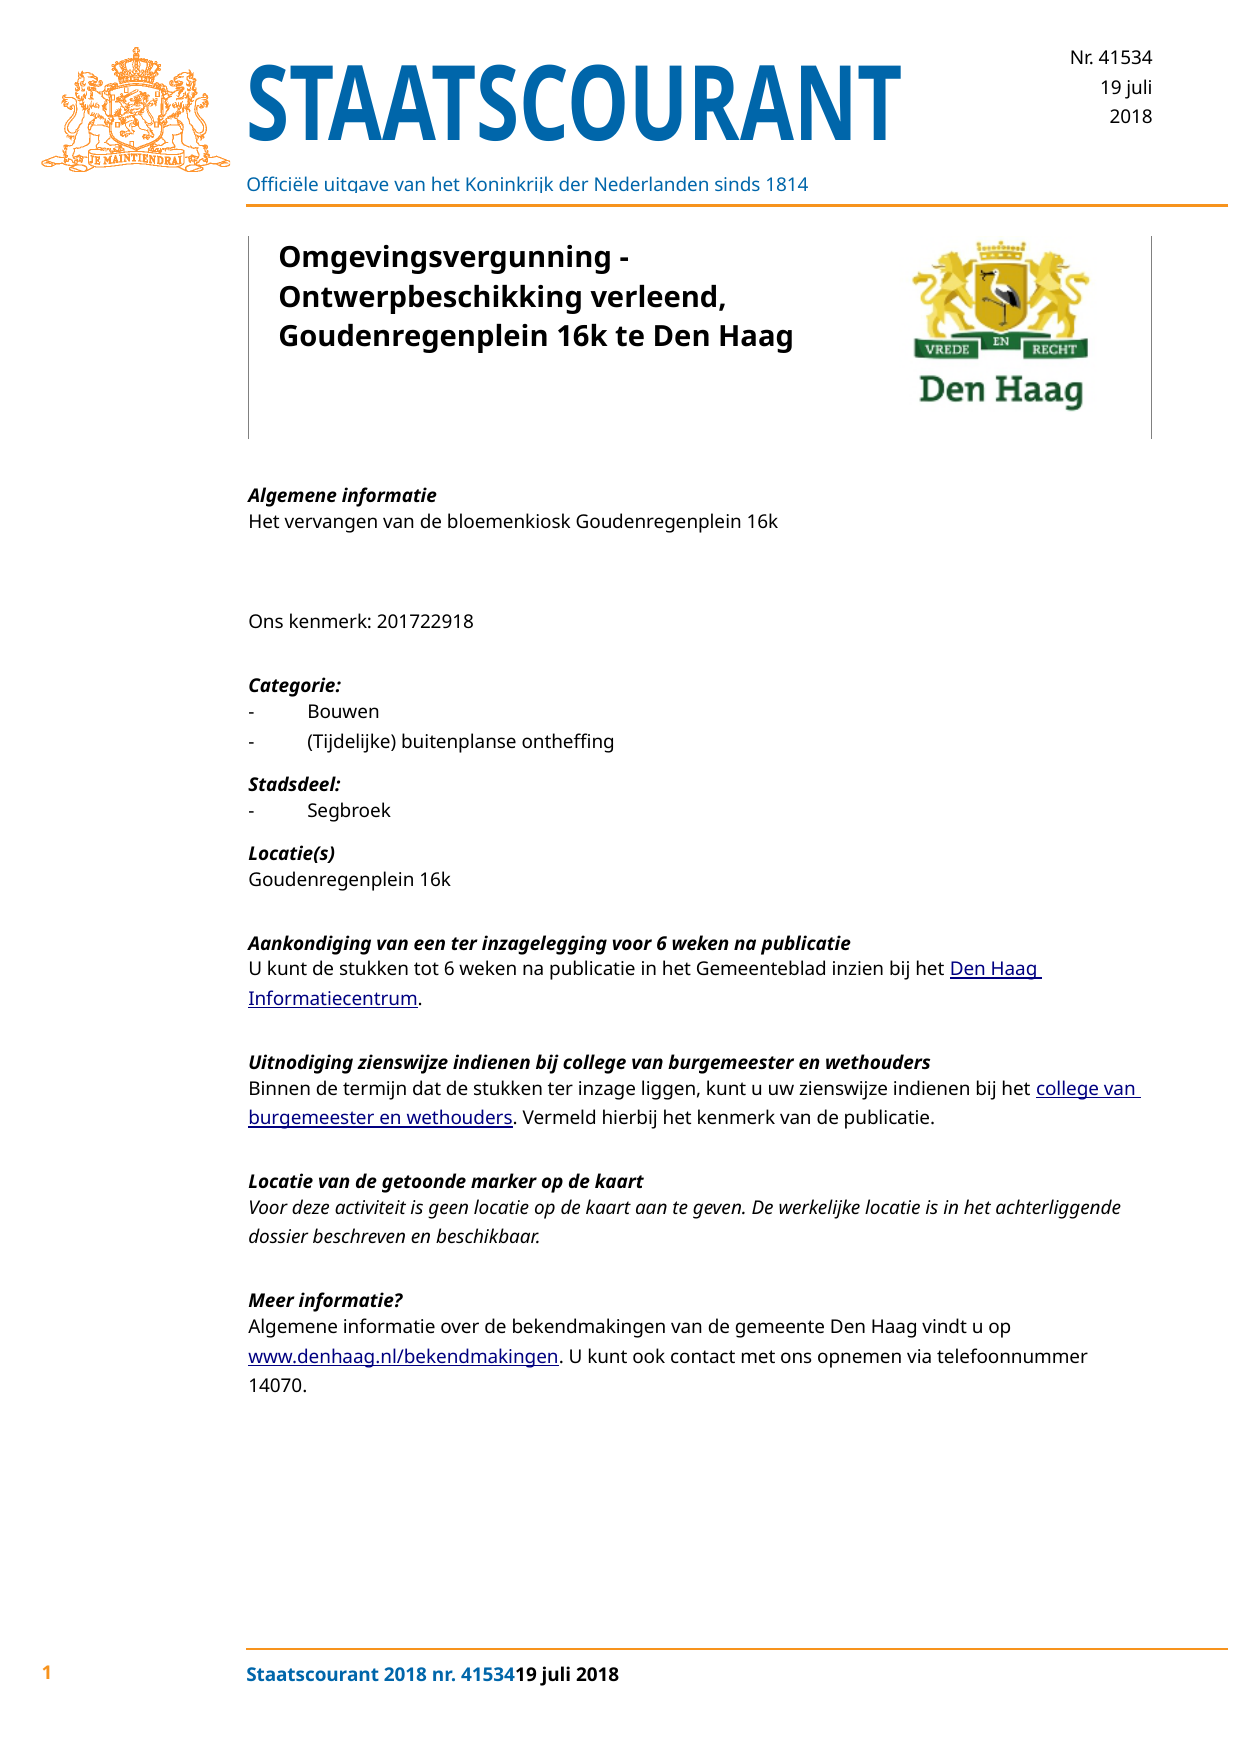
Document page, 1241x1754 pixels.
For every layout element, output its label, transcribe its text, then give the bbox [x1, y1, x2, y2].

table_header Omgevingsvergunning - Ontwerpbeschikking verleend, Goudenregenplein 16k te Den Haag [249, 236, 850, 439]
list Bouwen [248, 698, 1152, 724]
text Meer informatie? [248, 1287, 1152, 1313]
picture [41, 47, 231, 172]
text Binnen de termijn dat de stukken ter inzage liggen, kunt u uw zienswijze indienen bij het college van burgemeester en wethouders. Vermeld hierbij het kenmerk van de publicatie. [248, 1075, 1152, 1130]
text Het vervangen van de bloemenkiosk Goudenregenplein 16k [248, 508, 1152, 534]
text Algemene informatie [248, 482, 1152, 508]
text Locatie(s) [248, 840, 1152, 866]
text Algemene informatie over de bekendmakingen van de gemeente Den Haag vindt u op www.denhaag.nl/bekendmakingen. U kunt ook contact met ons opnemen via telefoonnummer 14070. [248, 1313, 1152, 1398]
text U kunt de stukken tot 6 weken na publicatie in het Gemeenteblad inzien bij het Den Haag Informatiecentrum. [248, 955, 1152, 1011]
text Categorie: [248, 673, 1152, 698]
text Stadsdeel: [248, 771, 1152, 797]
text Ons kenmerk: 201722918 [248, 609, 1152, 634]
text Voor deze activiteit is geen locatie op de kaart aan te geven. De werkelijke locatie is in het achterliggende dossier beschreven en beschikbaar. [248, 1194, 1152, 1249]
picture [899, 236, 1103, 414]
list (Tijdelijke) buitenplanse ontheffing [248, 728, 1152, 754]
list Segbroek [248, 797, 1152, 823]
text Uitnodiging zienswijze indienen bij college van burgemeester en wethouders [248, 1049, 1152, 1075]
text Goudenregenplein 16k [248, 866, 1152, 891]
text Locatie van de getoonde marker op de kaart [248, 1168, 1152, 1194]
text Aankondiging van een ter inzagelegging voor 6 weken na publicatie [248, 930, 1152, 955]
table_header [1103, 236, 1151, 413]
table_header [850, 236, 899, 413]
table_header [850, 414, 1151, 439]
